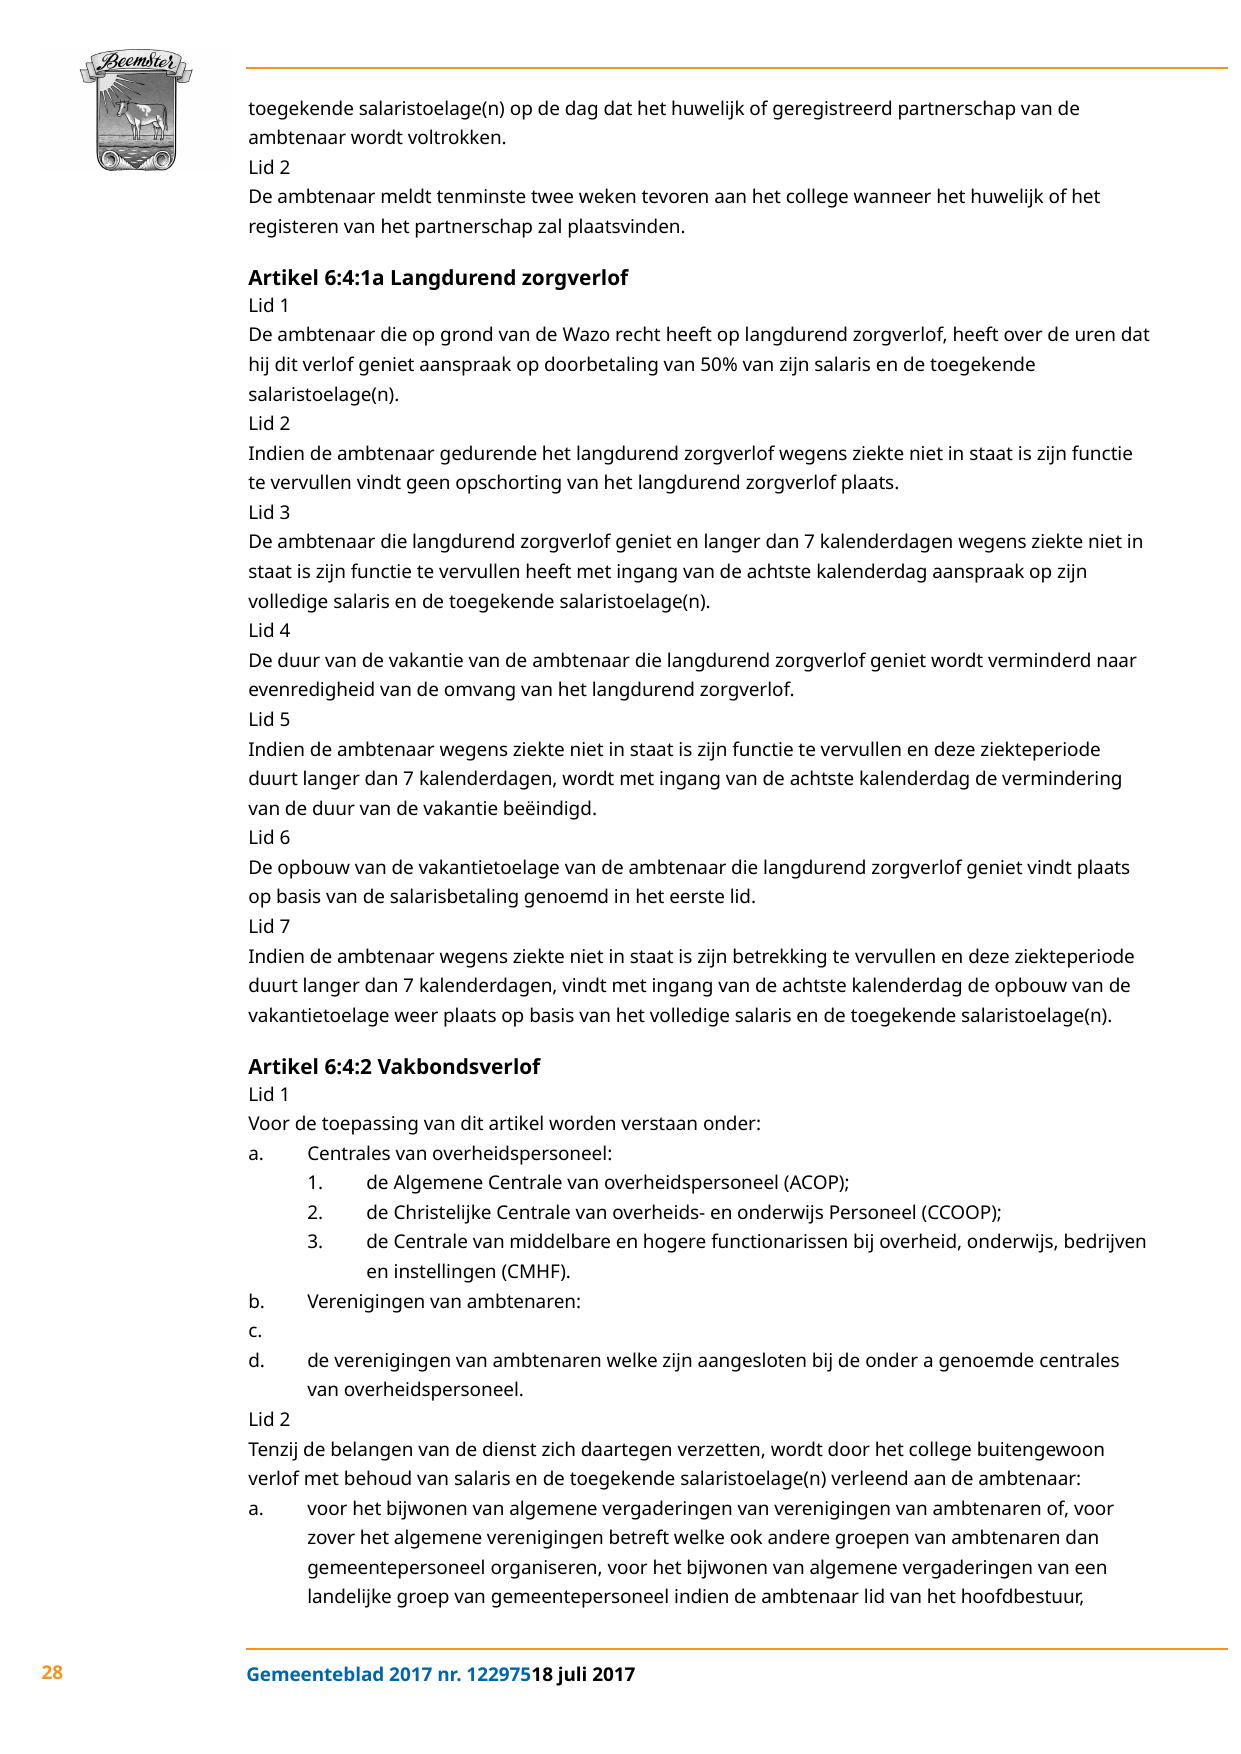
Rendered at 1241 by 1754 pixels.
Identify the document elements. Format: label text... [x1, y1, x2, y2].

text Lid 2 [248, 154, 1152, 180]
list de Centrale van middelbare en hogere functionarissen bij overheid, onderwijs, bedrijven en instellingen (CMHF). [307, 1229, 1152, 1284]
text Lid 1 [248, 292, 1152, 318]
text Tenzij de belangen van de dienst zich daartegen verzetten, wordt door het college buitengewoon verlof met behoud van salaris en de toegekende salaristoelage(n) verleend aan de ambtenaar: [248, 1436, 1152, 1491]
text Lid 2 [248, 1406, 1152, 1432]
list de Christelijke Centrale van overheids- en onderwijs Personeel (CCOOP); [307, 1199, 1152, 1225]
text De opbouw van de vakantietoelage van de ambtenaar die langdurend zorgverlof geniet vindt plaats op basis van de salarisbetaling genoemd in het eerste lid. [248, 854, 1152, 909]
text Lid 1 [248, 1081, 1152, 1107]
list de Algemene Centrale van overheidspersoneel (ACOP); [307, 1169, 1152, 1195]
text De duur van de vakantie van de ambtenaar die langdurend zorgverlof geniet wordt verminderd naar evenredigheid van de omvang van het langdurend zorgverlof. [248, 647, 1152, 702]
list voor het bijwonen van algemene vergaderingen van verenigingen van ambtenaren of, voor zover het algemene verenigingen betreft welke ook andere groepen van ambtenaren dan gemeentepersoneel organiseren, voor het bijwonen van algemene vergaderingen van een landelijke groep van gemeentepersoneel indien de ambtenaar lid van het hoofdbestuur, [248, 1495, 1152, 1609]
text Indien de ambtenaar gedurende het langdurend zorgverlof wegens ziekte niet in staat is zijn functie te vervullen vindt geen opschorting van het langdurend zorgverlof plaats. [248, 440, 1152, 495]
text Artikel 6:4:2 Vakbondsverlof [248, 1052, 1152, 1081]
list de verenigingen van ambtenaren welke zijn aangesloten bij de onder a genoemde centrales van overheidspersoneel. [248, 1347, 1152, 1402]
list Verenigingen van ambtenaren: [248, 1288, 1152, 1314]
text Lid 5 [248, 706, 1152, 732]
text De ambtenaar meldt tenminste twee weken tevoren aan het college wanneer het huwelijk of het registeren van het partnerschap zal plaatsvinden. [248, 183, 1152, 239]
text Artikel 6:4:1a Langdurend zorgverlof [248, 263, 1152, 292]
text Lid 3 [248, 499, 1152, 525]
text toegekende salaristoelage(n) op de dag dat het huwelijk of geregistreerd partnerschap van de ambtenaar wordt voltrokken. [248, 95, 1152, 150]
list Centrales van overheidspersoneel: [248, 1140, 1152, 1166]
text Indien de ambtenaar wegens ziekte niet in staat is zijn functie te vervullen en deze ziekteperiode duurt langer dan 7 kalenderdagen, wordt met ingang van de achtste kalenderdag de vermindering van de duur van de vakantie beëindigd. [248, 736, 1152, 821]
text Lid 7 [248, 913, 1152, 939]
picture [41, 47, 231, 172]
text De ambtenaar die op grond van de Wazo recht heeft op langdurend zorgverlof, heeft over de uren dat hij dit verlof geniet aanspraak op doorbetaling van 50% van zijn salaris en de toegekende salaristoelage(n). [248, 322, 1152, 406]
text Lid 6 [248, 824, 1152, 850]
text Lid 4 [248, 617, 1152, 643]
text Lid 2 [248, 410, 1152, 436]
text Voor de toepassing van dit artikel worden verstaan onder: [248, 1110, 1152, 1136]
text Indien de ambtenaar wegens ziekte niet in staat is zijn betrekking te vervullen en deze ziekteperiode duurt langer dan 7 kalenderdagen, vindt met ingang van de achtste kalenderdag de opbouw van de vakantietoelage weer plaats op basis van het volledige salaris en de toegekende salaristoelage(n). [248, 943, 1152, 1028]
text De ambtenaar die langdurend zorgverlof geniet en langer dan 7 kalenderdagen wegens ziekte niet in staat is zijn functie te vervullen heeft met ingang van de achtste kalenderdag aanspraak op zijn volledige salaris en de toegekende salaristoelage(n). [248, 529, 1152, 613]
